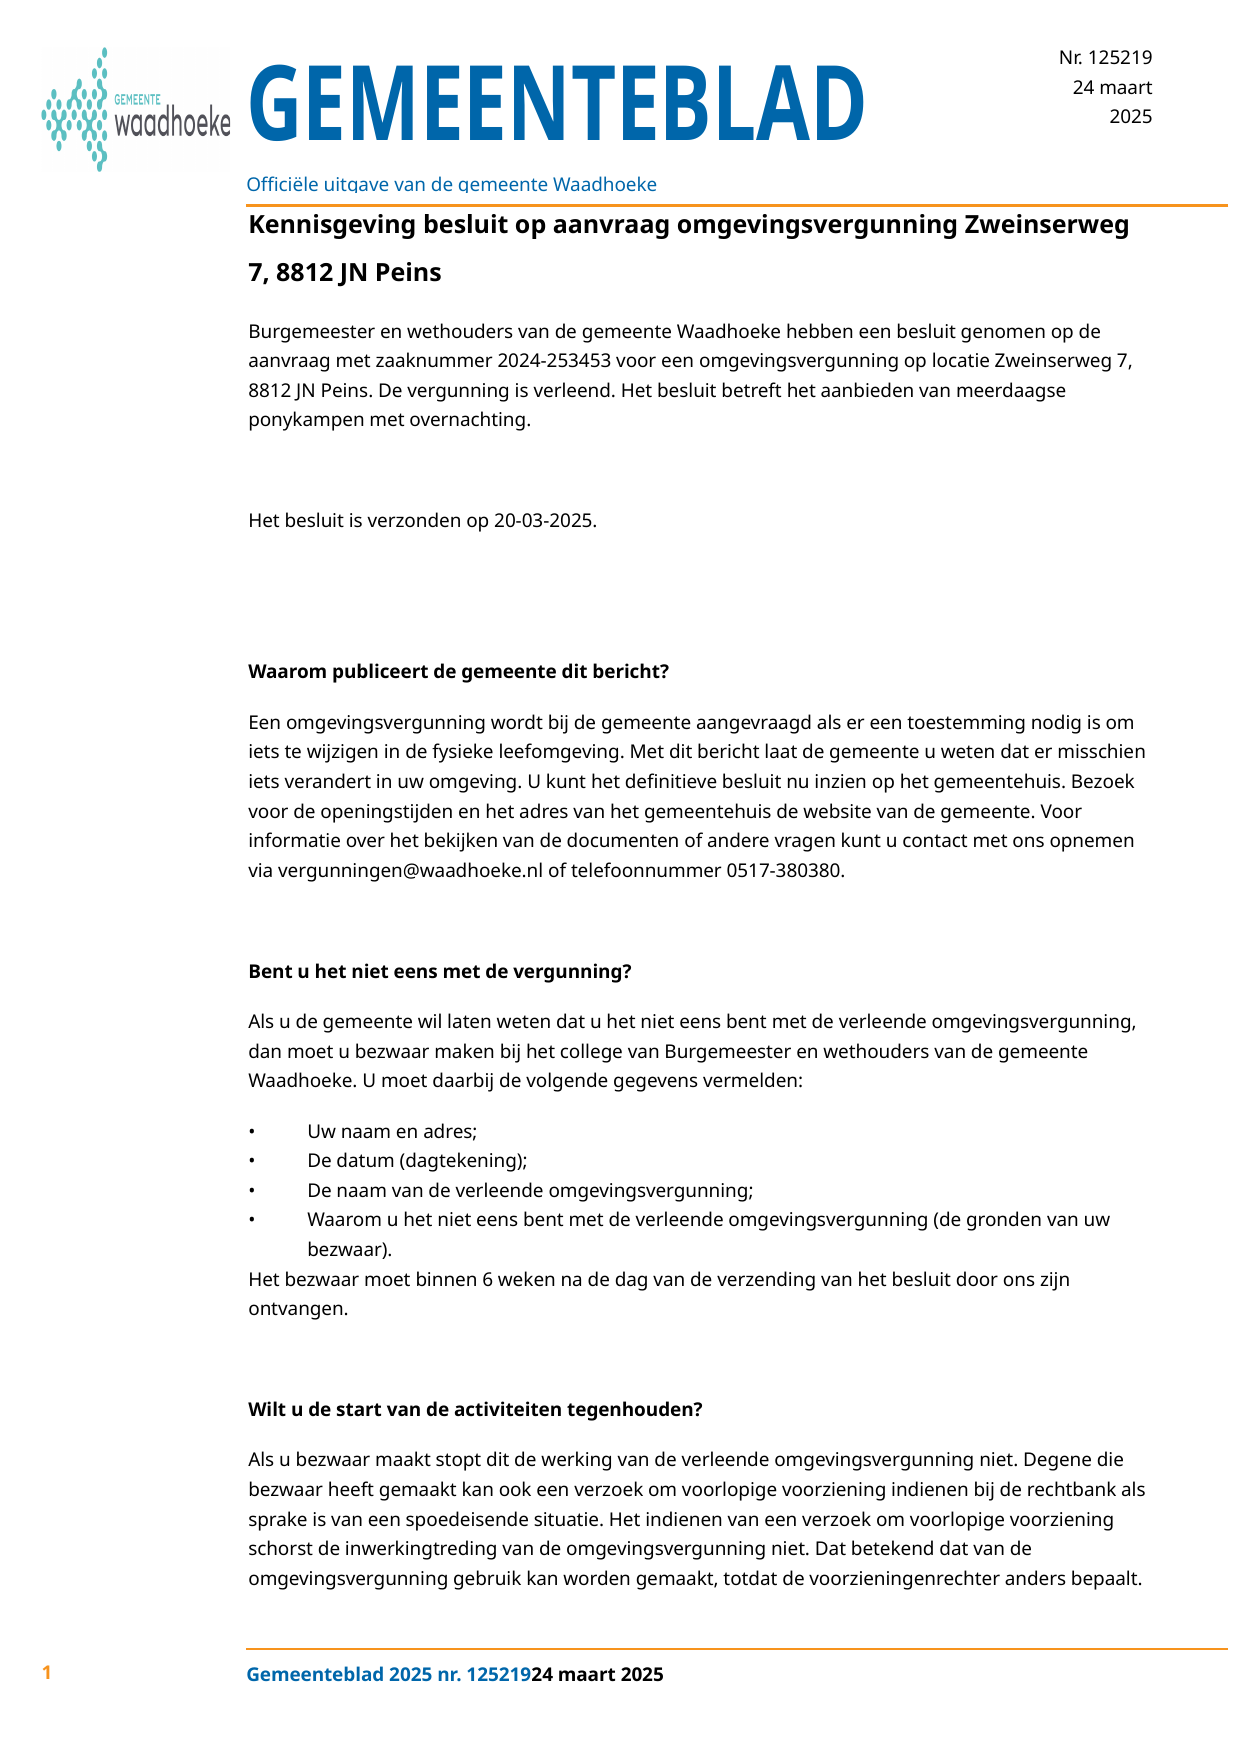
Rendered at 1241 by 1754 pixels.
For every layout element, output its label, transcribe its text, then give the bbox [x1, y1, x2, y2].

text Als u de gemeente wil laten weten dat u het niet eens bent met de verleende omgevingsvergunning, dan moet u bezwaar maken bij het college van Burgemeester en wethouders van de gemeente Waadhoeke. U moet daarbij de volgende gegevens vermelden: [248, 1008, 1152, 1093]
list De naam van de verleende omgevingsvergunning; [248, 1177, 1152, 1203]
list De datum (dagtekening); [248, 1147, 1152, 1173]
text Wilt u de start van de activiteiten tegenhouden? [248, 1396, 1152, 1422]
picture [41, 47, 231, 172]
list Uw naam en adres; [248, 1118, 1152, 1144]
text Kennisgeving besluit op aanvraag omgevingsvergunning Zweinserweg 7, 8812 JN Peins [248, 207, 1152, 288]
text Het besluit is verzonden op 20-03-2025. [248, 507, 1152, 533]
list Waarom u het niet eens bent met de verleende omgevingsvergunning (de gronden van uw bezwaar). [248, 1207, 1152, 1262]
text Waarom publiceert de gemeente dit bericht? [248, 659, 1152, 684]
text Als u bezwaar maakt stopt dit de werking van de verleende omgevingsvergunning niet. Degene die bezwaar heeft gemaakt kan ook een verzoek om voorlopige voorziening indienen bij de rechtbank als sprake is van een spoedeisende situatie. Het indienen van een verzoek om voorlopige voorziening schorst de inwerkingtreding van de omgevingsvergunning niet. Dat betekend dat van de omgevingsvergunning gebruik kan worden gemaakt, totdat de voorzieningenrechter anders bepaalt. [248, 1447, 1152, 1591]
text Burgemeester en wethouders van de gemeente Waadhoeke hebben een besluit genomen op de aanvraag met zaaknummer 2024-253453 voor een omgevingsvergunning op locatie Zweinserweg 7, 8812 JN Peins. De vergunning is verleend. Het besluit betreft het aanbieden van meerdaagse ponykampen met overnachting. [248, 318, 1152, 432]
text Een omgevingsvergunning wordt bij de gemeente aangevraagd als er een toestemming nodig is om iets te wijzigen in de fysieke leefomgeving. Met dit bericht laat de gemeente u weten dat er misschien iets verandert in uw omgeving. U kunt het definitieve besluit nu inzien op het gemeentehuis. Bezoek voor de openingstijden en het adres van het gemeentehuis de website van de gemeente. Voor informatie over het bekijken van de documenten of andere vragen kunt u contact met ons opnemen via vergunningen@waadhoeke.nl of telefoonnummer 0517-380380. [248, 709, 1152, 883]
text Bent u het niet eens met de vergunning? [248, 958, 1152, 984]
text Het bezwaar moet binnen 6 weken na de dag van de verzending van het besluit door ons zijn ontvangen. [248, 1266, 1152, 1321]
